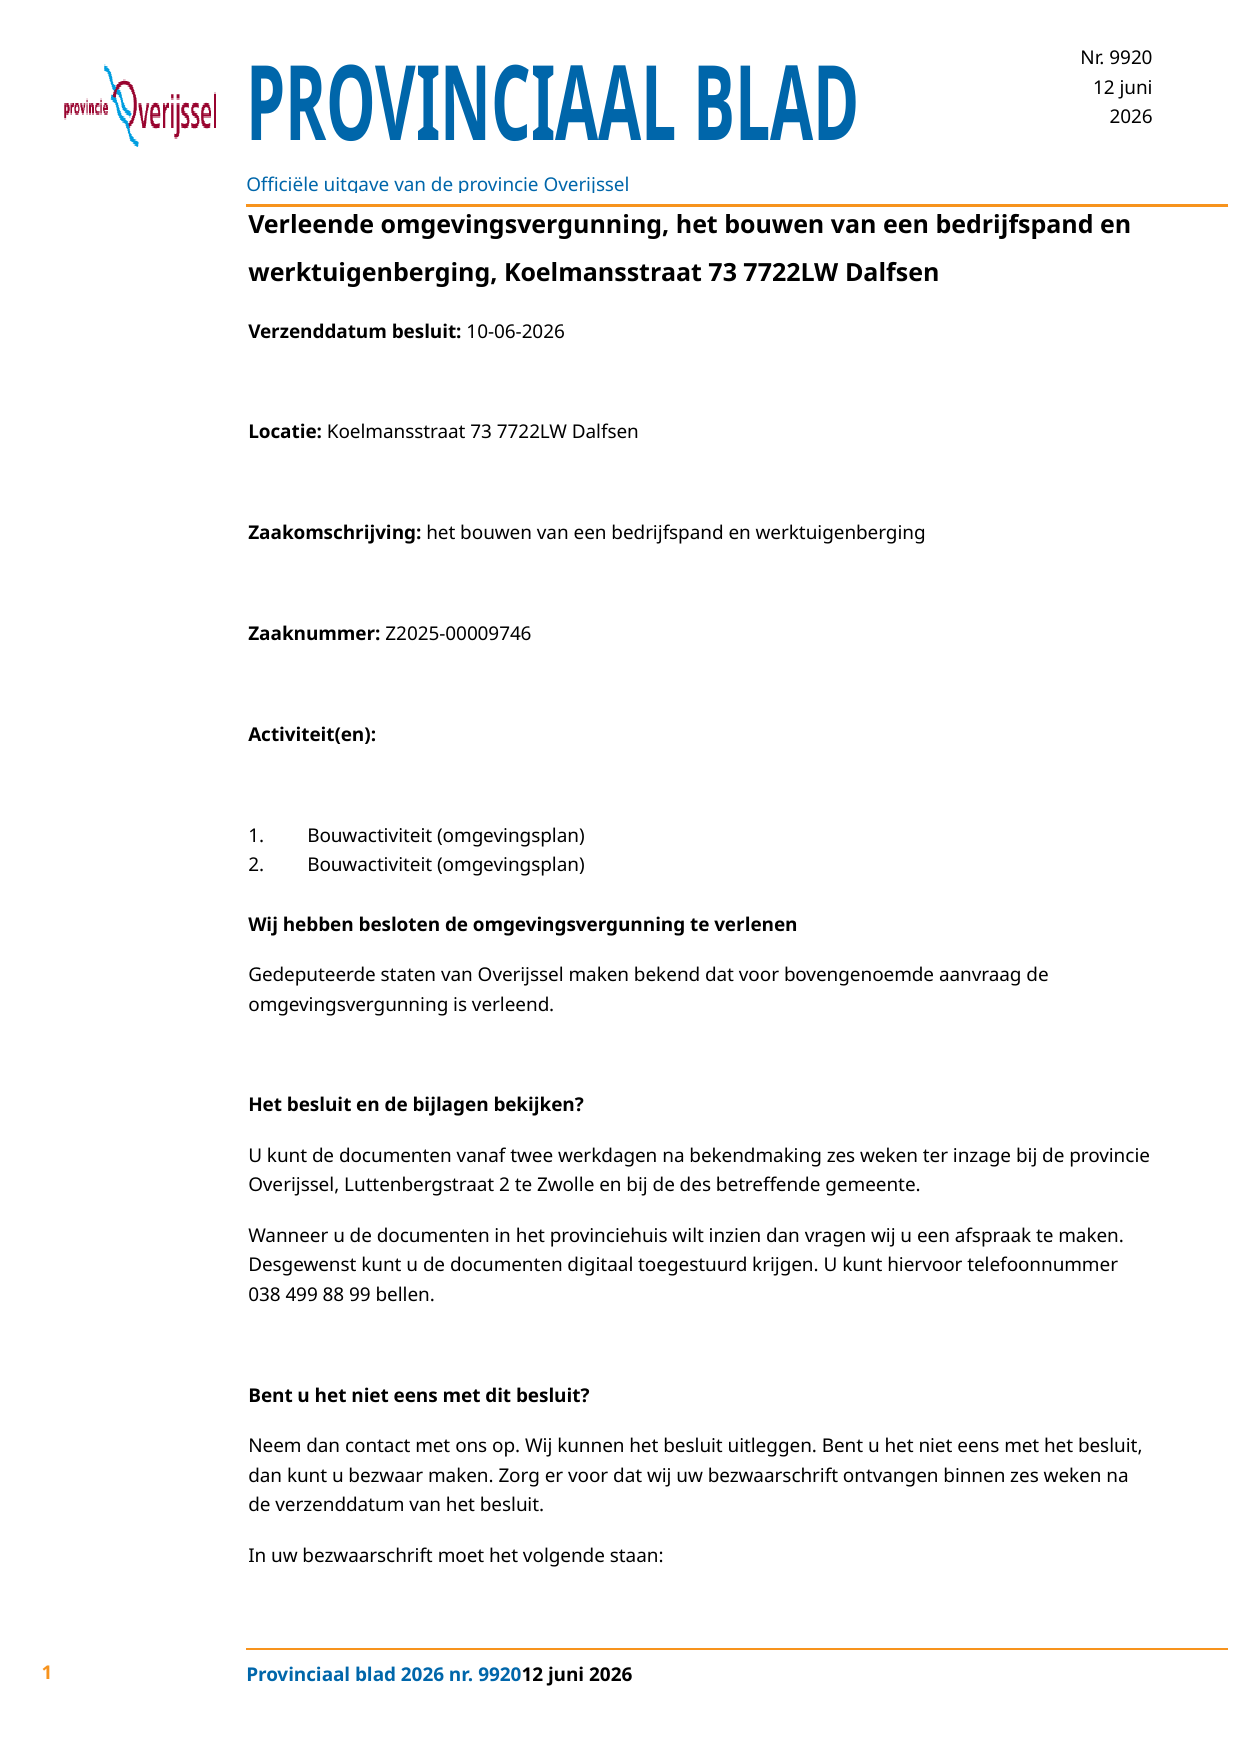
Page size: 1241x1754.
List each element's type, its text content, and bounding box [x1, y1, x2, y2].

text In uw bezwaarschrift moet het volgende staan: [248, 1542, 1152, 1568]
text Zaaknummer: Z2025-00009746 [248, 620, 1152, 646]
list Bouwactiviteit (omgevingsplan) [248, 822, 1152, 848]
text Gedeputeerde staten van Overijssel maken bekend dat voor bovengenoemde aanvraag de omgevingsvergunning is verleend. [248, 961, 1152, 1017]
text Het besluit en de bijlagen bekijken? [248, 1092, 1152, 1117]
picture [41, 47, 231, 172]
text Bent u het niet eens met dit besluit? [248, 1382, 1152, 1408]
text Verzenddatum besluit: 10-06-2026 [248, 318, 1152, 344]
text Locatie: Koelmansstraat 73 7722LW Dalfsen [248, 419, 1152, 444]
text Verleende omgevingsvergunning, het bouwen van een bedrijfspand en werktuigenberging, Koelmansstraat 73 7722LW Dalfsen [248, 207, 1152, 288]
text Activiteit(en): [248, 721, 1152, 747]
text Wanneer u de documenten in het provinciehuis wilt inzien dan vragen wij u een afspraak te maken. Desgewenst kunt u de documenten digitaal toegestuurd krijgen. U kunt hiervoor telefoonnummer 038 499 88 99 bellen. [248, 1222, 1152, 1307]
text Neem dan contact met ons op. Wij kunnen het besluit uitleggen. Bent u het niet eens met het besluit, dan kunt u bezwaar maken. Zorg er voor dat wij uw bezwaarschrift ontvangen binnen zes weken na de verzenddatum van het besluit. [248, 1432, 1152, 1517]
text U kunt de documenten vanaf twee werkdagen na bekendmaking zes weken ter inzage bij de provincie Overijssel, Luttenbergstraat 2 te Zwolle en bij de des betreffende gemeente. [248, 1142, 1152, 1197]
text Zaakomschrijving: het bouwen van een bedrijfspand en werktuigenberging [248, 519, 1152, 545]
text Wij hebben besloten de omgevingsvergunning te verlenen [248, 911, 1152, 937]
list Bouwactiviteit (omgevingsplan) [248, 852, 1152, 877]
